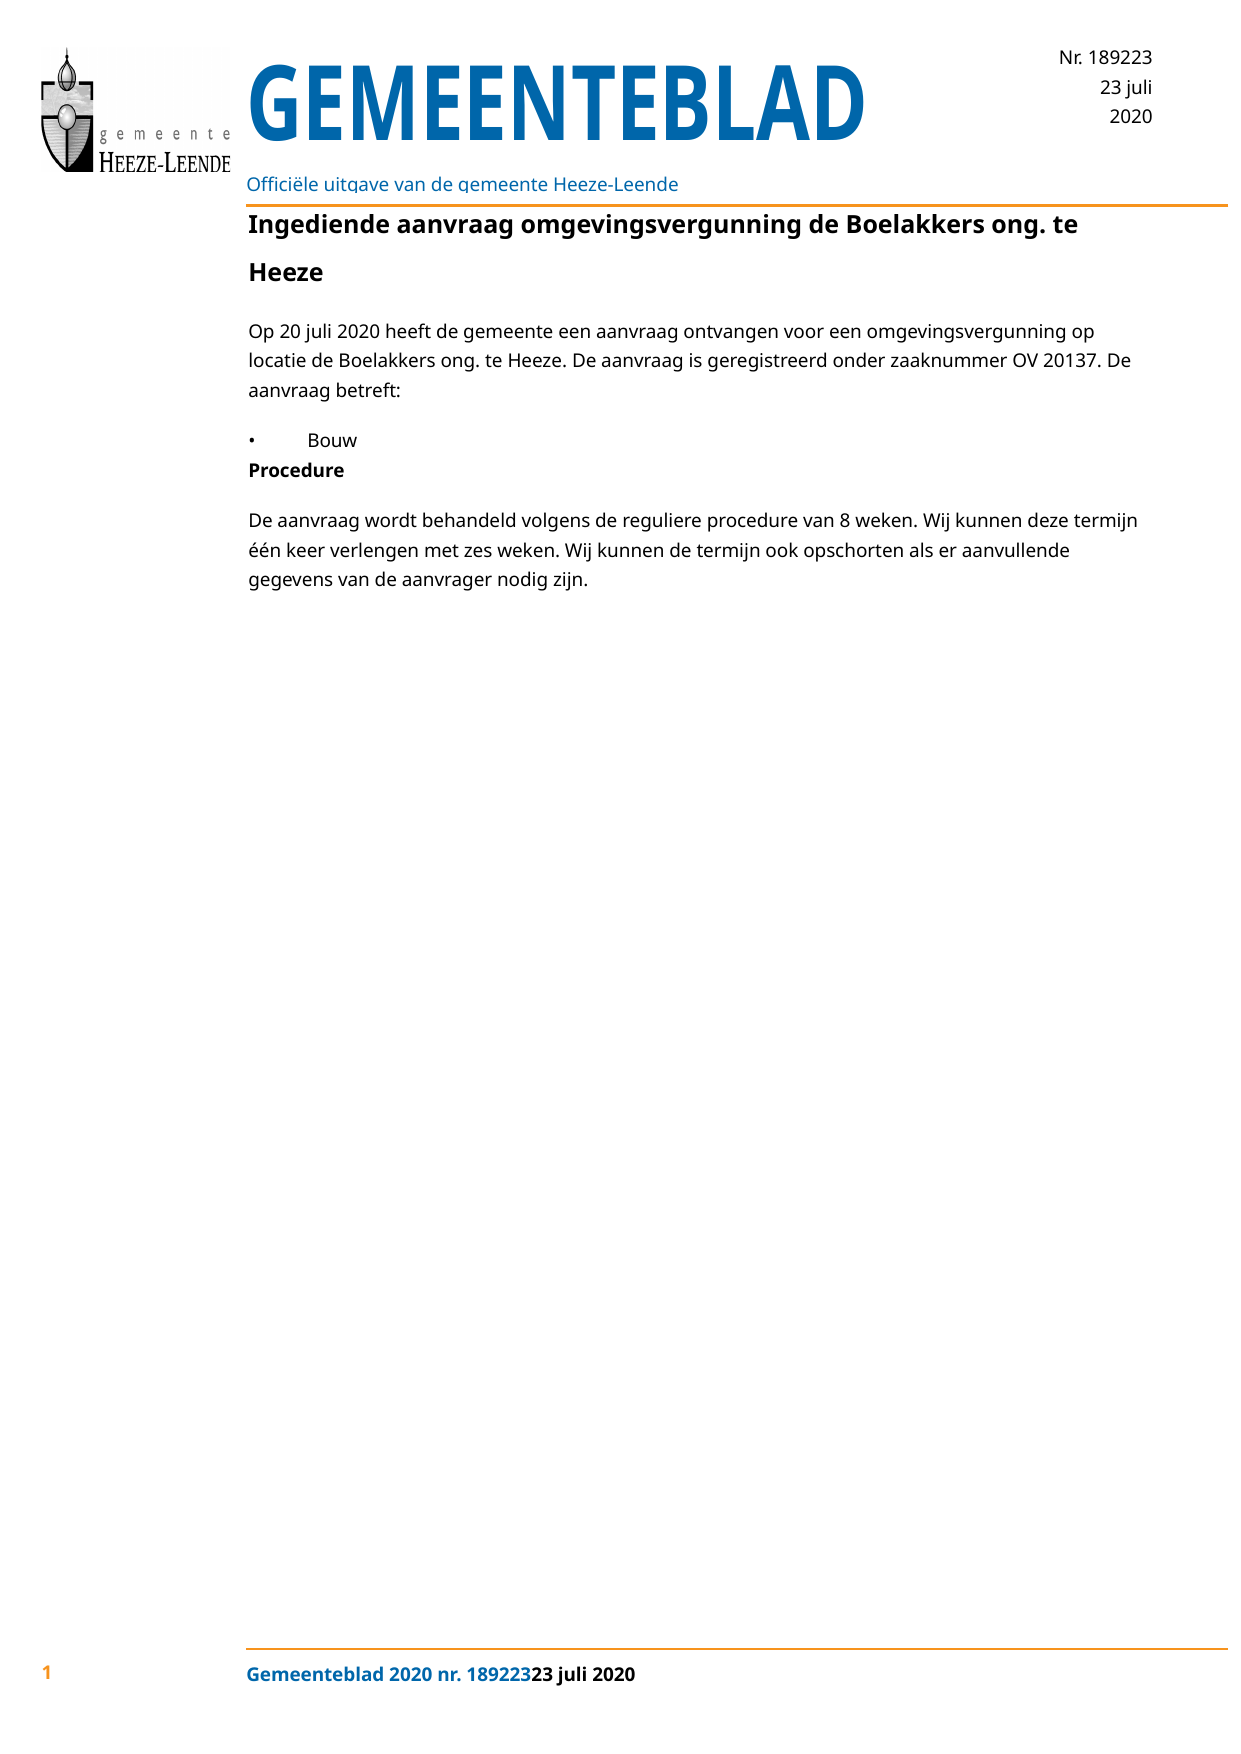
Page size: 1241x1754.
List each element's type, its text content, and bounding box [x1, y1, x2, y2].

text Ingediende aanvraag omgevingsvergunning de Boelakkers ong. te Heeze [248, 207, 1152, 288]
text Op 20 juli 2020 heeft de gemeente een aanvraag ontvangen voor een omgevingsvergunning op locatie de Boelakkers ong. te Heeze. De aanvraag is geregistreerd onder zaaknummer OV 20137. De aanvraag betreft: [248, 318, 1152, 403]
picture [41, 47, 231, 172]
text Procedure [248, 457, 1152, 483]
text De aanvraag wordt behandeld volgens de reguliere procedure van 8 weken. Wij kunnen deze termijn één keer verlengen met zes weken. Wij kunnen de termijn ook opschorten als er aanvullende gegevens van de aanvrager nodig zijn. [248, 507, 1152, 592]
list Bouw [248, 427, 1152, 453]
